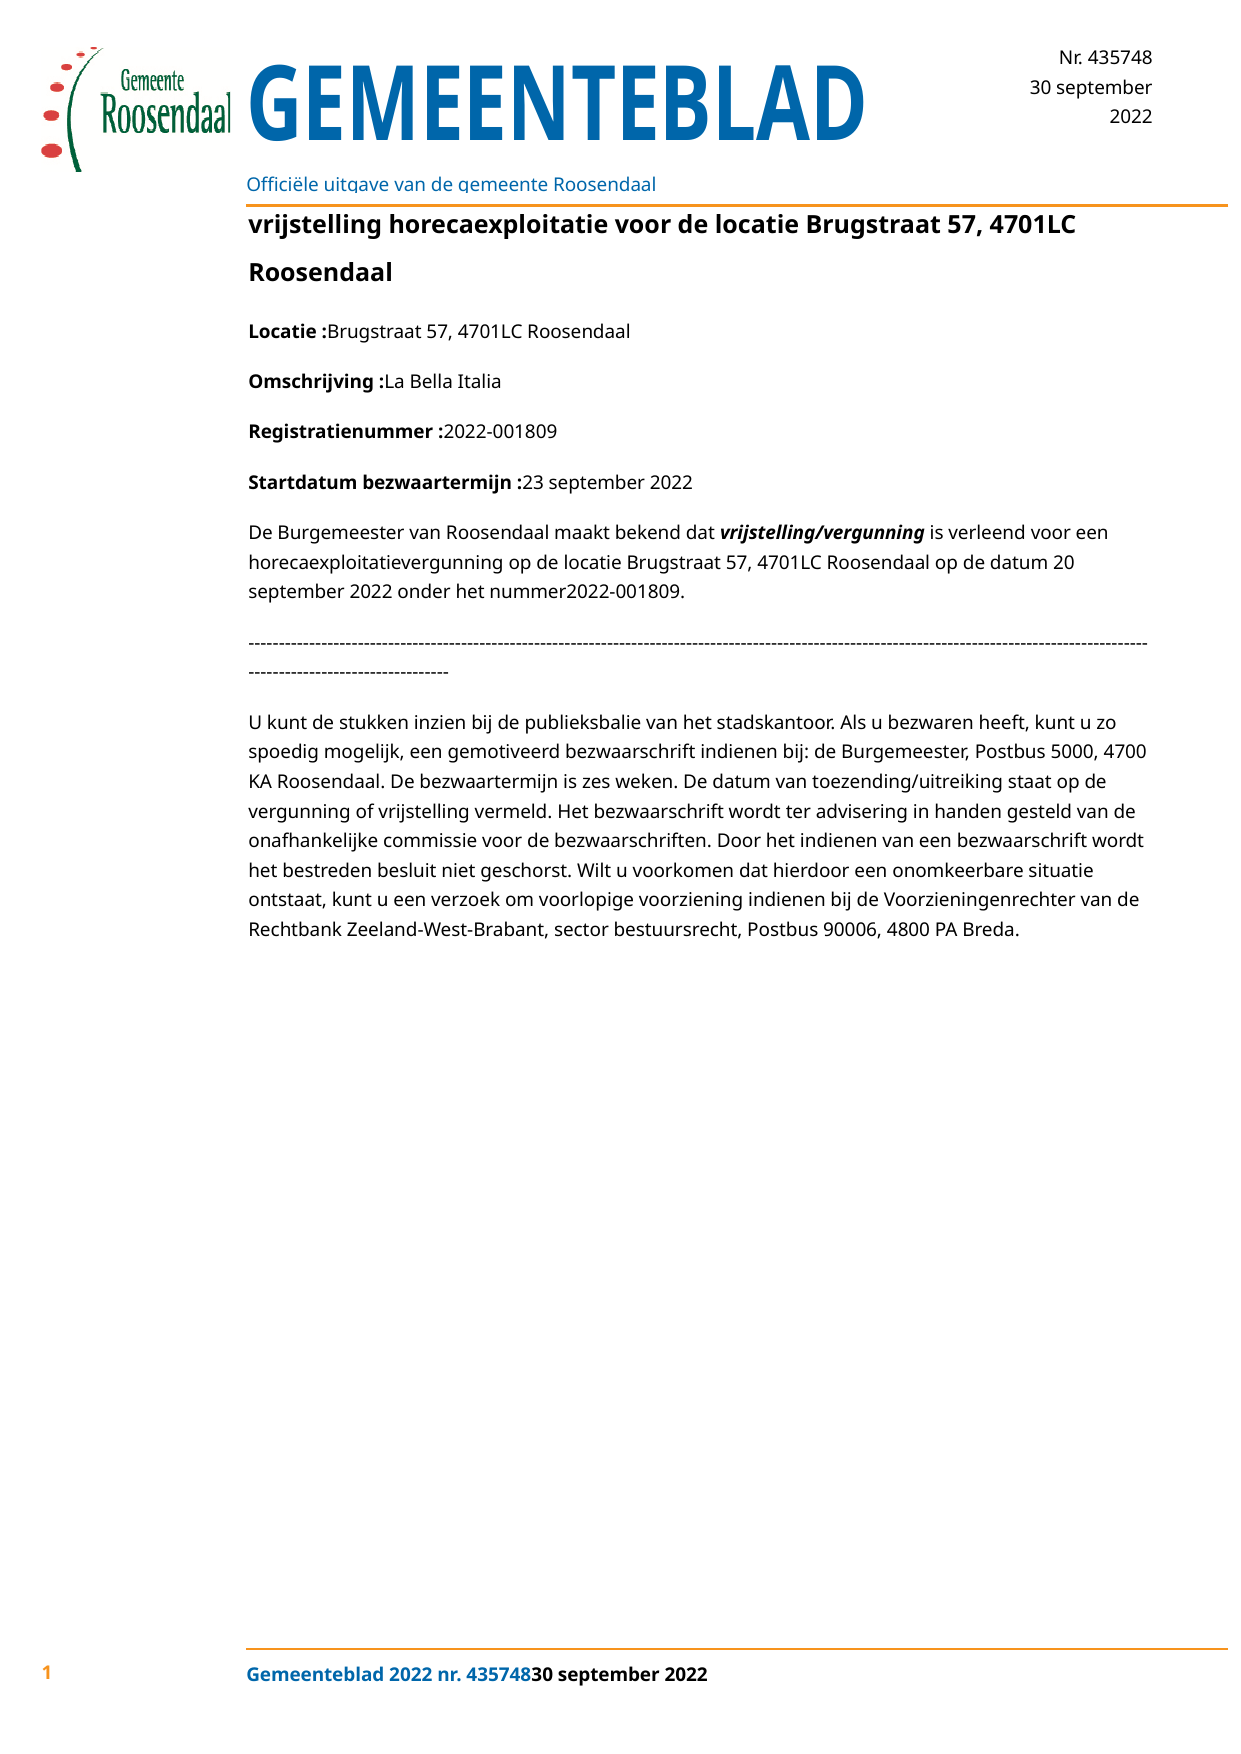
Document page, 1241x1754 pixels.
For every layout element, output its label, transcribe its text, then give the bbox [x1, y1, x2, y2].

text vrijstelling horecaexploitatie voor de locatie Brugstraat 57, 4701LC Roosendaal [248, 207, 1152, 288]
text U kunt de stukken inzien bij de publieksbalie van het stadskantoor. Als u bezwaren heeft, kunt u zo spoedig mogelijk, een gemotiveerd bezwaarschrift indienen bij: de Burgemeester, Postbus 5000, 4700 KA Roosendaal. De bezwaartermijn is zes weken. De datum van toezending/uitreiking staat op de vergunning of vrijstelling vermeld. Het bezwaarschrift wordt ter advisering in handen gesteld van de onafhankelijke commissie voor de bezwaarschriften. Door het indienen van een bezwaarschrift wordt het bestreden besluit niet geschorst. Wilt u voorkomen dat hierdoor een onomkeerbare situatie ontstaat, kunt u een verzoek om voorlopige voorziening indienen bij de Voorzieningenrechter van de Rechtbank Zeeland-West-Brabant, sector bestuursrecht, Postbus 90006, 4800 PA Breda. [248, 709, 1152, 942]
text Registratienummer :2022-001809 [248, 419, 1152, 444]
text De Burgemeester van Roosendaal maakt bekend dat vrijstelling/vergunning is verleend voor een horecaexploitatievergunning op de locatie Brugstraat 57, 4701LC Roosendaal op de datum 20 september 2022 onder het nummer2022-001809. [248, 519, 1152, 604]
text ------------------------------------------------------------------------------------------------------------------------------------------------------------------------------------- [248, 629, 1152, 684]
picture [41, 47, 231, 172]
text Omschrijving :La Bella Italia [248, 368, 1152, 394]
text Startdatum bezwaartermijn :23 september 2022 [248, 469, 1152, 495]
text Locatie :Brugstraat 57, 4701LC Roosendaal [248, 318, 1152, 344]
